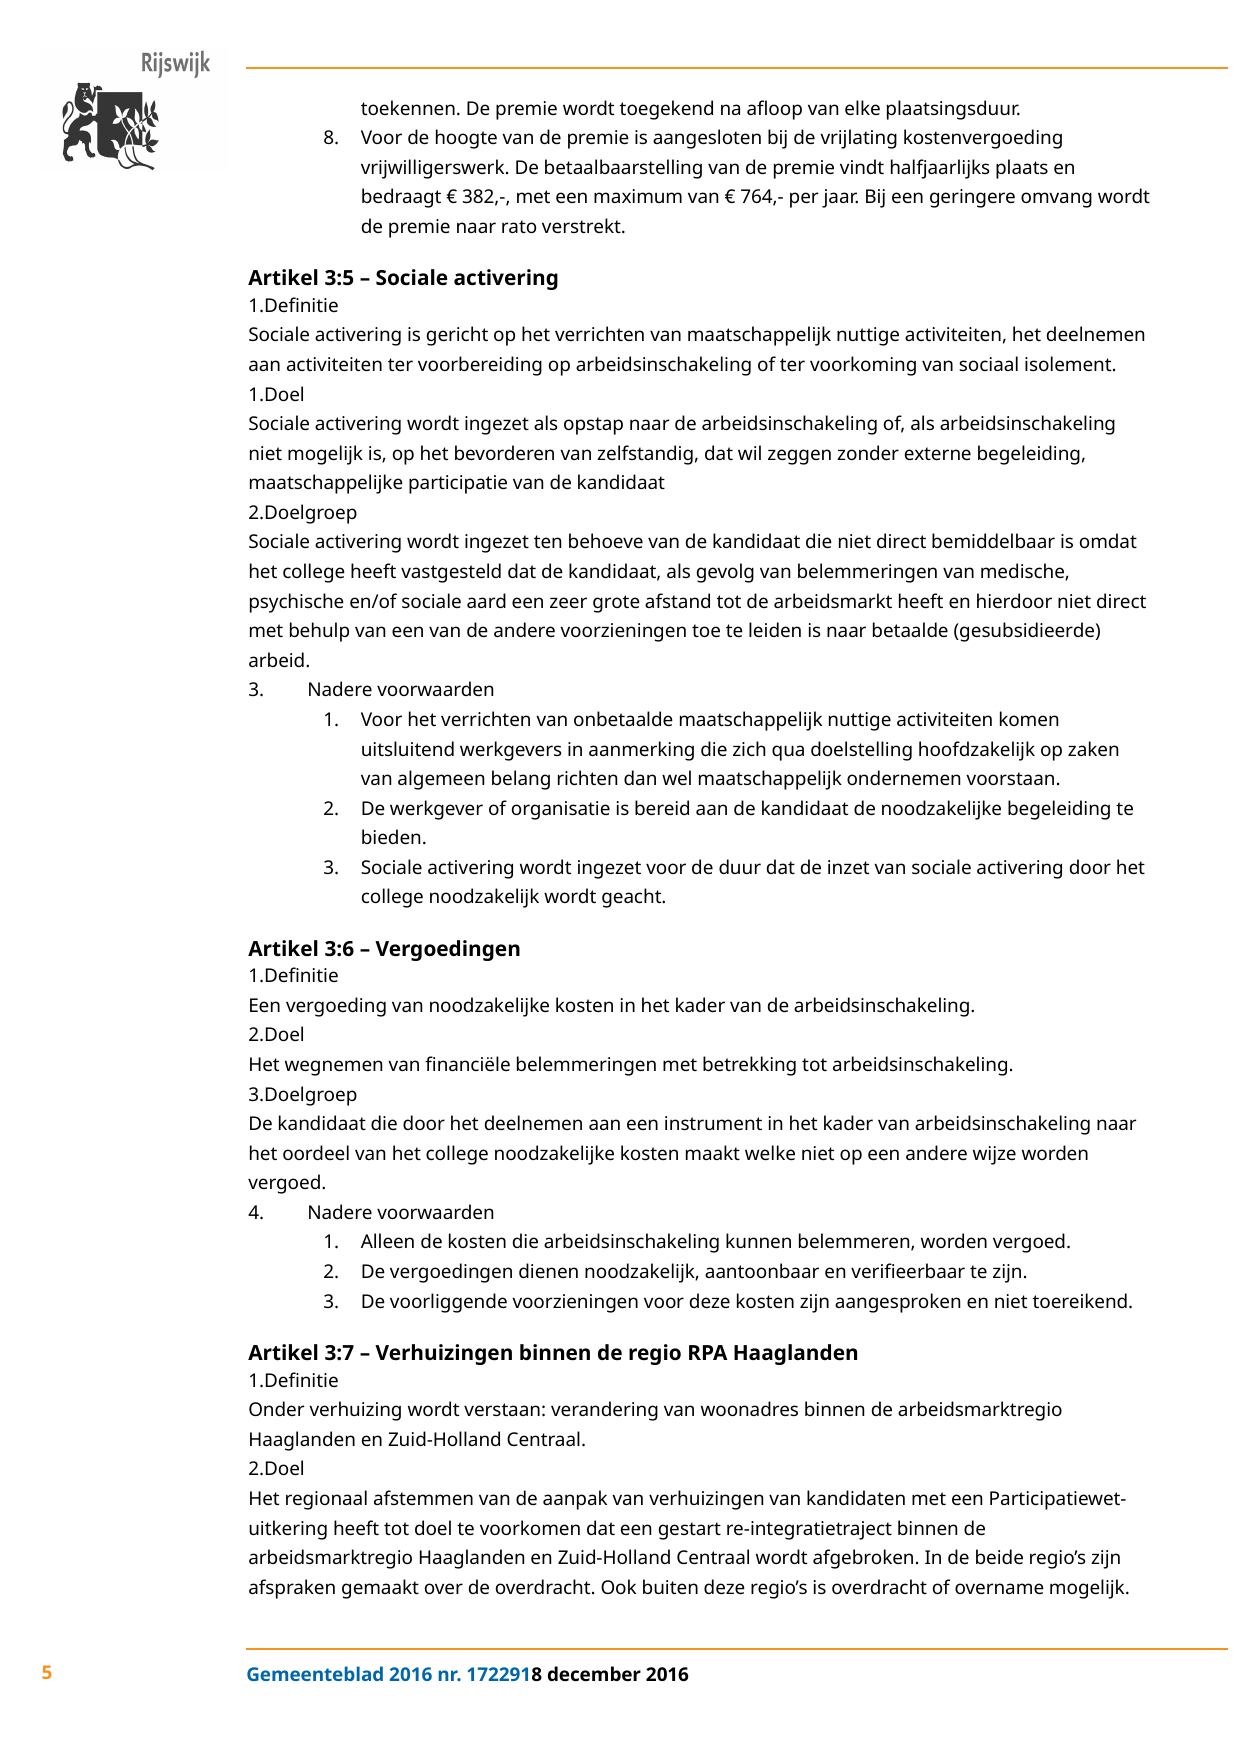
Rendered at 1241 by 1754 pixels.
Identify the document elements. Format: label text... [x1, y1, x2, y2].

text Onder verhuizing wordt verstaan: verandering van woonadres binnen de arbeidsmarktregio Haaglanden en Zuid-Holland Centraal. [248, 1396, 1152, 1452]
text 1.Doel [248, 381, 1152, 406]
list Voor de hoogte van de premie is aangesloten bij de vrijlating kostenvergoeding vrijwilligerswerk. De betaalbaarstelling van de premie vindt halfjaarlijks plaats en bedraagt € 382,-, met een maximum van € 764,- per jaar. Bij een geringere omvang wordt de premie naar rato verstrekt. [323, 124, 1152, 239]
text Sociale activering is gericht op het verrichten van maatschappelijk nuttige activiteiten, het deelnemen aan activiteiten ter voorbereiding op arbeidsinschakeling of ter voorkoming van sociaal isolement. [248, 322, 1152, 377]
text De kandidaat die door het deelnemen aan een instrument in het kader van arbeidsinschakeling naar het oordeel van het college noodzakelijke kosten maakt welke niet op een andere wijze worden vergoed. [248, 1110, 1152, 1195]
list De voorliggende voorzieningen voor deze kosten zijn aangesproken en niet toereikend. [323, 1288, 1152, 1314]
text 2.Doel [248, 1022, 1152, 1047]
text Artikel 3:6 – Vergoedingen [248, 934, 1152, 962]
text 1.Definitie [248, 292, 1152, 318]
text Een vergoeding van noodzakelijke kosten in het kader van de arbeidsinschakeling. [248, 992, 1152, 1018]
text Artikel 3:5 – Sociale activering [248, 263, 1152, 292]
text Sociale activering wordt ingezet als opstap naar de arbeidsinschakeling of, als arbeidsinschakeling niet mogelijk is, op het bevorderen van zelfstandig, dat wil zeggen zonder externe begeleiding, maatschappelijke participatie van de kandidaat [248, 410, 1152, 495]
list Nadere voorwaarden [248, 677, 1152, 702]
text 1.Definitie [248, 1367, 1152, 1392]
list Alleen de kosten die arbeidsinschakeling kunnen belemmeren, worden vergoed. [323, 1229, 1152, 1254]
text 1.Definitie [248, 962, 1152, 988]
list Voor het verrichten van onbetaalde maatschappelijk nuttige activiteiten komen uitsluitend werkgevers in aanmerking die zich qua doelstelling hoofdzakelijk op zaken van algemeen belang richten dan wel maatschappelijk ondernemen voorstaan. [323, 706, 1152, 791]
list De werkgever of organisatie is bereid aan de kandidaat de noodzakelijke begeleiding te bieden. [323, 795, 1152, 850]
text Het regionaal afstemmen van de aanpak van verhuizingen van kandidaten met een Participatiewet-uitkering heeft tot doel te voorkomen dat een gestart re-integratietraject binnen de arbeidsmarktregio Haaglanden en Zuid-Holland Centraal wordt afgebroken. In de beide regio’s zijn afspraken gemaakt over de overdracht. Ook buiten deze regio’s is overdracht of overname mogelijk. [248, 1485, 1152, 1599]
text Artikel 3:7 – Verhuizingen binnen de regio RPA Haaglanden [248, 1338, 1152, 1367]
text 3.Doelgroep [248, 1081, 1152, 1107]
text 2.Doelgroep [248, 499, 1152, 525]
picture [41, 47, 231, 172]
list Nadere voorwaarden [248, 1199, 1152, 1225]
text 2.Doel [248, 1456, 1152, 1481]
list toekennen. De premie wordt toegekend na afloop van elke plaatsingsduur. [323, 95, 1152, 121]
text Sociale activering wordt ingezet ten behoeve van de kandidaat die niet direct bemiddelbaar is omdat het college heeft vastgesteld dat de kandidaat, als gevolg van belemmeringen van medische, psychische en/of sociale aard een zeer grote afstand tot de arbeidsmarkt heeft en hierdoor niet direct met behulp van een van de andere voorzieningen toe te leiden is naar betaalde (gesubsidieerde) arbeid. [248, 529, 1152, 673]
text Het wegnemen van financiële belemmeringen met betrekking tot arbeidsinschakeling. [248, 1051, 1152, 1077]
list De vergoedingen dienen noodzakelijk, aantoonbaar en verifieerbaar te zijn. [323, 1258, 1152, 1284]
list Sociale activering wordt ingezet voor de duur dat de inzet van sociale activering door het college noodzakelijk wordt geacht. [323, 854, 1152, 909]
